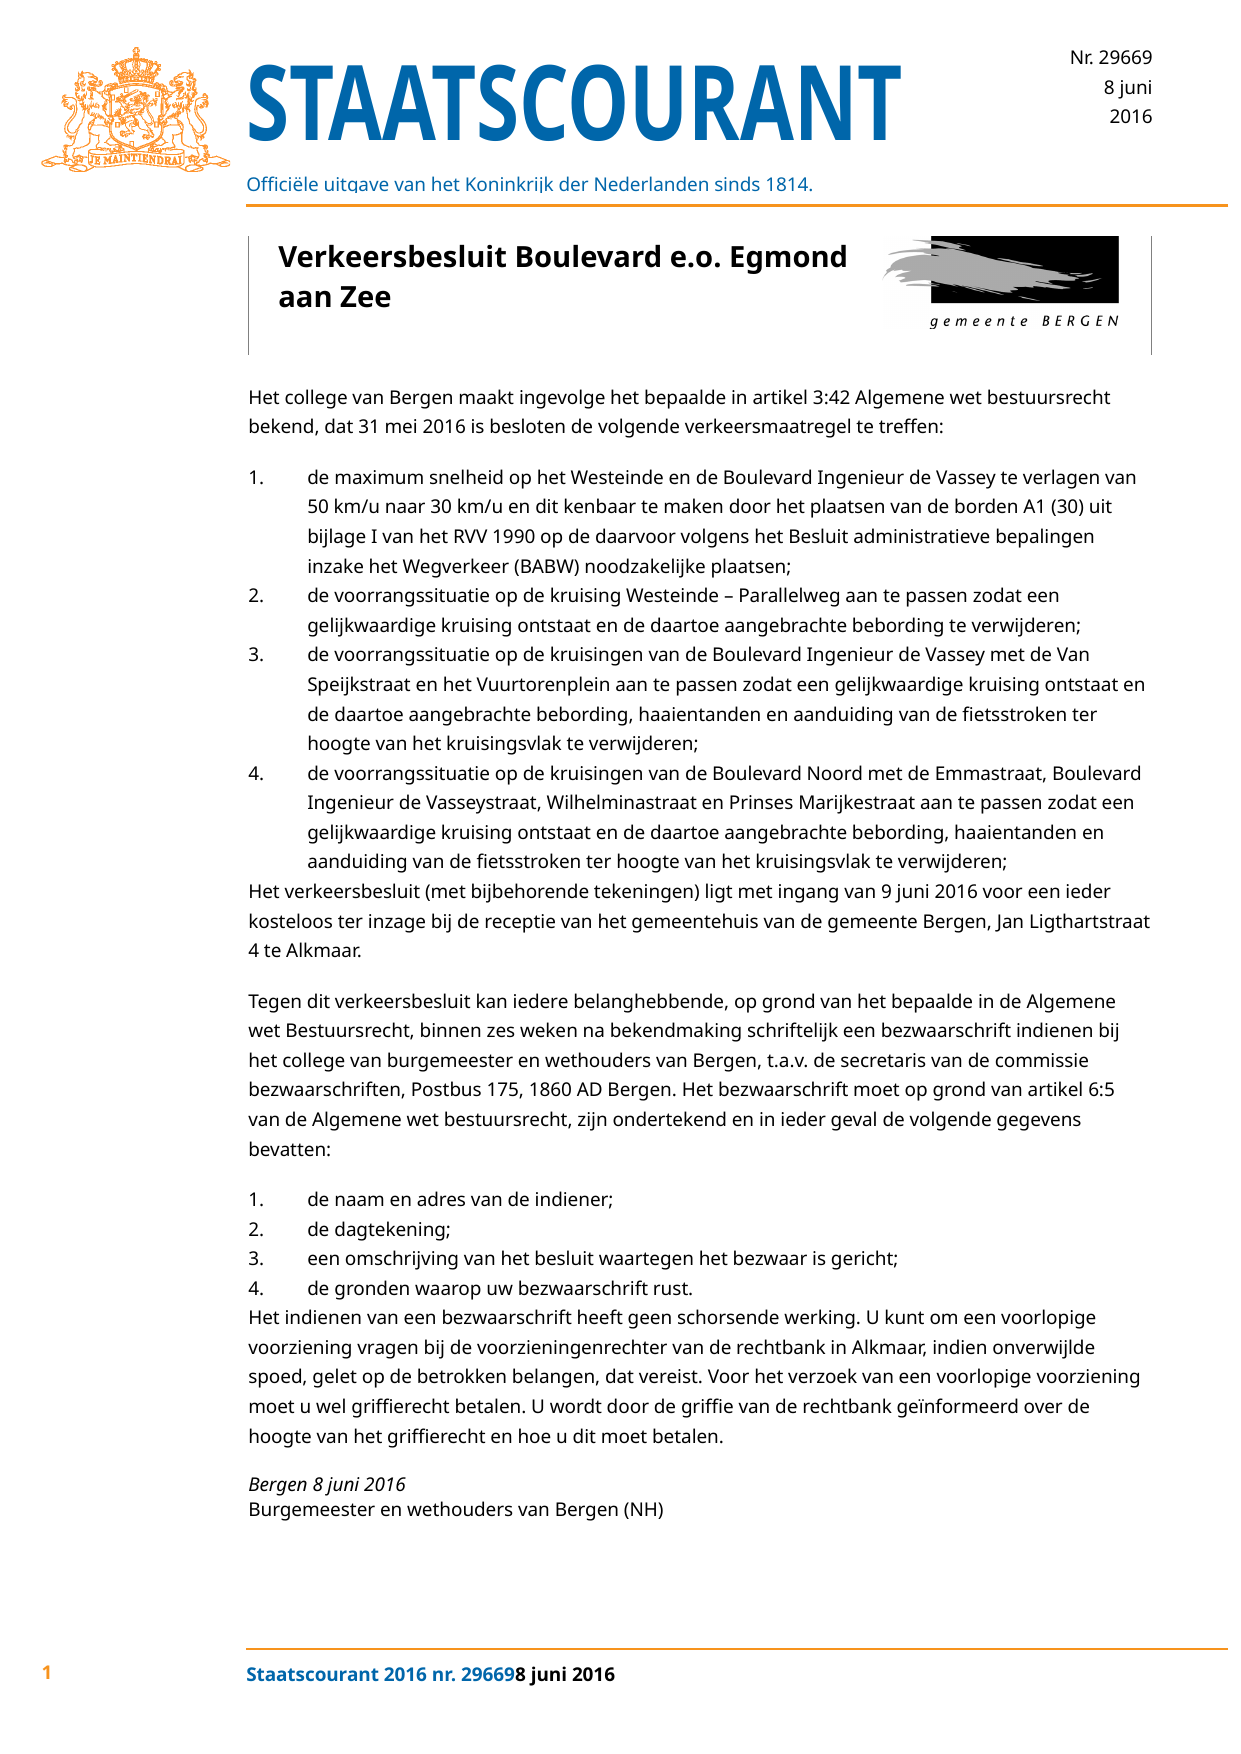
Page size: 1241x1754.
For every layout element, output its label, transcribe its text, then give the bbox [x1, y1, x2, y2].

text Bergen 8 juni 2016 [248, 1471, 1152, 1496]
list de maximum snelheid op het Westeinde en de Boulevard Ingenieur de Vassey te verlagen van 50 km/u naar 30 km/u en dit kenbaar te maken door het plaatsen van de borden A1 (30) uit bijlage I van het RVV 1990 op de daarvoor volgens het Besluit administratieve bepalingen inzake het Wegverkeer (BABW) noodzakelijke plaatsen; [248, 464, 1152, 579]
list de voorrangssituatie op de kruisingen van de Boulevard Ingenieur de Vassey met de Van Speijkstraat en het Vuurtorenplein aan te passen zodat een gelijkwaardige kruising ontstaat en de daartoe aangebrachte bebording, haaientanden en aanduiding van de fietsstroken ter hoogte van het kruisingsvlak te verwijderen; [248, 642, 1152, 756]
table_header Verkeersbesluit Boulevard e.o. Egmond aan Zee [249, 236, 850, 355]
list de gronden waarop uw bezwaarschrift rust. [248, 1275, 1152, 1301]
text Tegen dit verkeersbesluit kan iedere belanghebbende, op grond van het bepaalde in de Algemene wet Bestuursrecht, binnen zes weken na bekendmaking schriftelijk een bezwaarschrift indienen bij het college van burgemeester en wethouders van Bergen, t.a.v. de secretaris van de commissie bezwaarschriften, Postbus 175, 1860 AD Bergen. Het bezwaarschrift moet op grond van artikel 6:5 van de Algemene wet bestuursrecht, zijn ondertekend en in ieder geval de volgende gegevens bevatten: [248, 988, 1152, 1162]
text Het indienen van een bezwaarschrift heeft geen schorsende werking. U kunt om een voorlopige voorziening vragen bij de voorzieningenrechter van de rechtbank in Alkmaar, indien onverwijlde spoed, gelet op de betrokken belangen, dat vereist. Voor het verzoek van een voorlopige voorziening moet u wel griffierecht betalen. U wordt door de griffie van de rechtbank geïnformeerd over de hoogte van het griffierecht en hoe u dit moet betalen. [248, 1304, 1152, 1449]
list de voorrangssituatie op de kruising Westeinde – Parallelweg aan te passen zodat een gelijkwaardige kruising ontstaat en de daartoe aangebrachte bebording te verwijderen; [248, 582, 1152, 638]
text Het college van Bergen maakt ingevolge het bepaalde in artikel 3:42 Algemene wet bestuursrecht bekend, dat 31 mei 2016 is besloten de volgende verkeersmaatregel te treffen: [248, 384, 1152, 439]
list een omschrijving van het besluit waartegen het bezwaar is gericht; [248, 1245, 1152, 1271]
list de voorrangssituatie op de kruisingen van de Boulevard Noord met de Emmastraat, Boulevard Ingenieur de Vasseystraat, Wilhelminastraat en Prinses Marijkestraat aan te passen zodat een gelijkwaardige kruising ontstaat en de daartoe aangebrachte bebording, haaientanden en aanduiding van de fietsstroken ter hoogte van het kruisingsvlak te verwijderen; [248, 760, 1152, 874]
picture [882, 236, 1119, 329]
text Burgemeester en wethouders van Bergen (NH) [248, 1496, 1152, 1522]
list de dagtekening; [248, 1216, 1152, 1242]
picture [41, 47, 231, 172]
text Het verkeersbesluit (met bijbehorende tekeningen) ligt met ingang van 9 juni 2016 voor een ieder kosteloos ter inzage bij de receptie van het gemeentehuis van de gemeente Bergen, Jan Ligthartstraat 4 te Alkmaar. [248, 878, 1152, 963]
list de naam en adres van de indiener; [248, 1186, 1152, 1212]
table_header [850, 236, 1151, 355]
